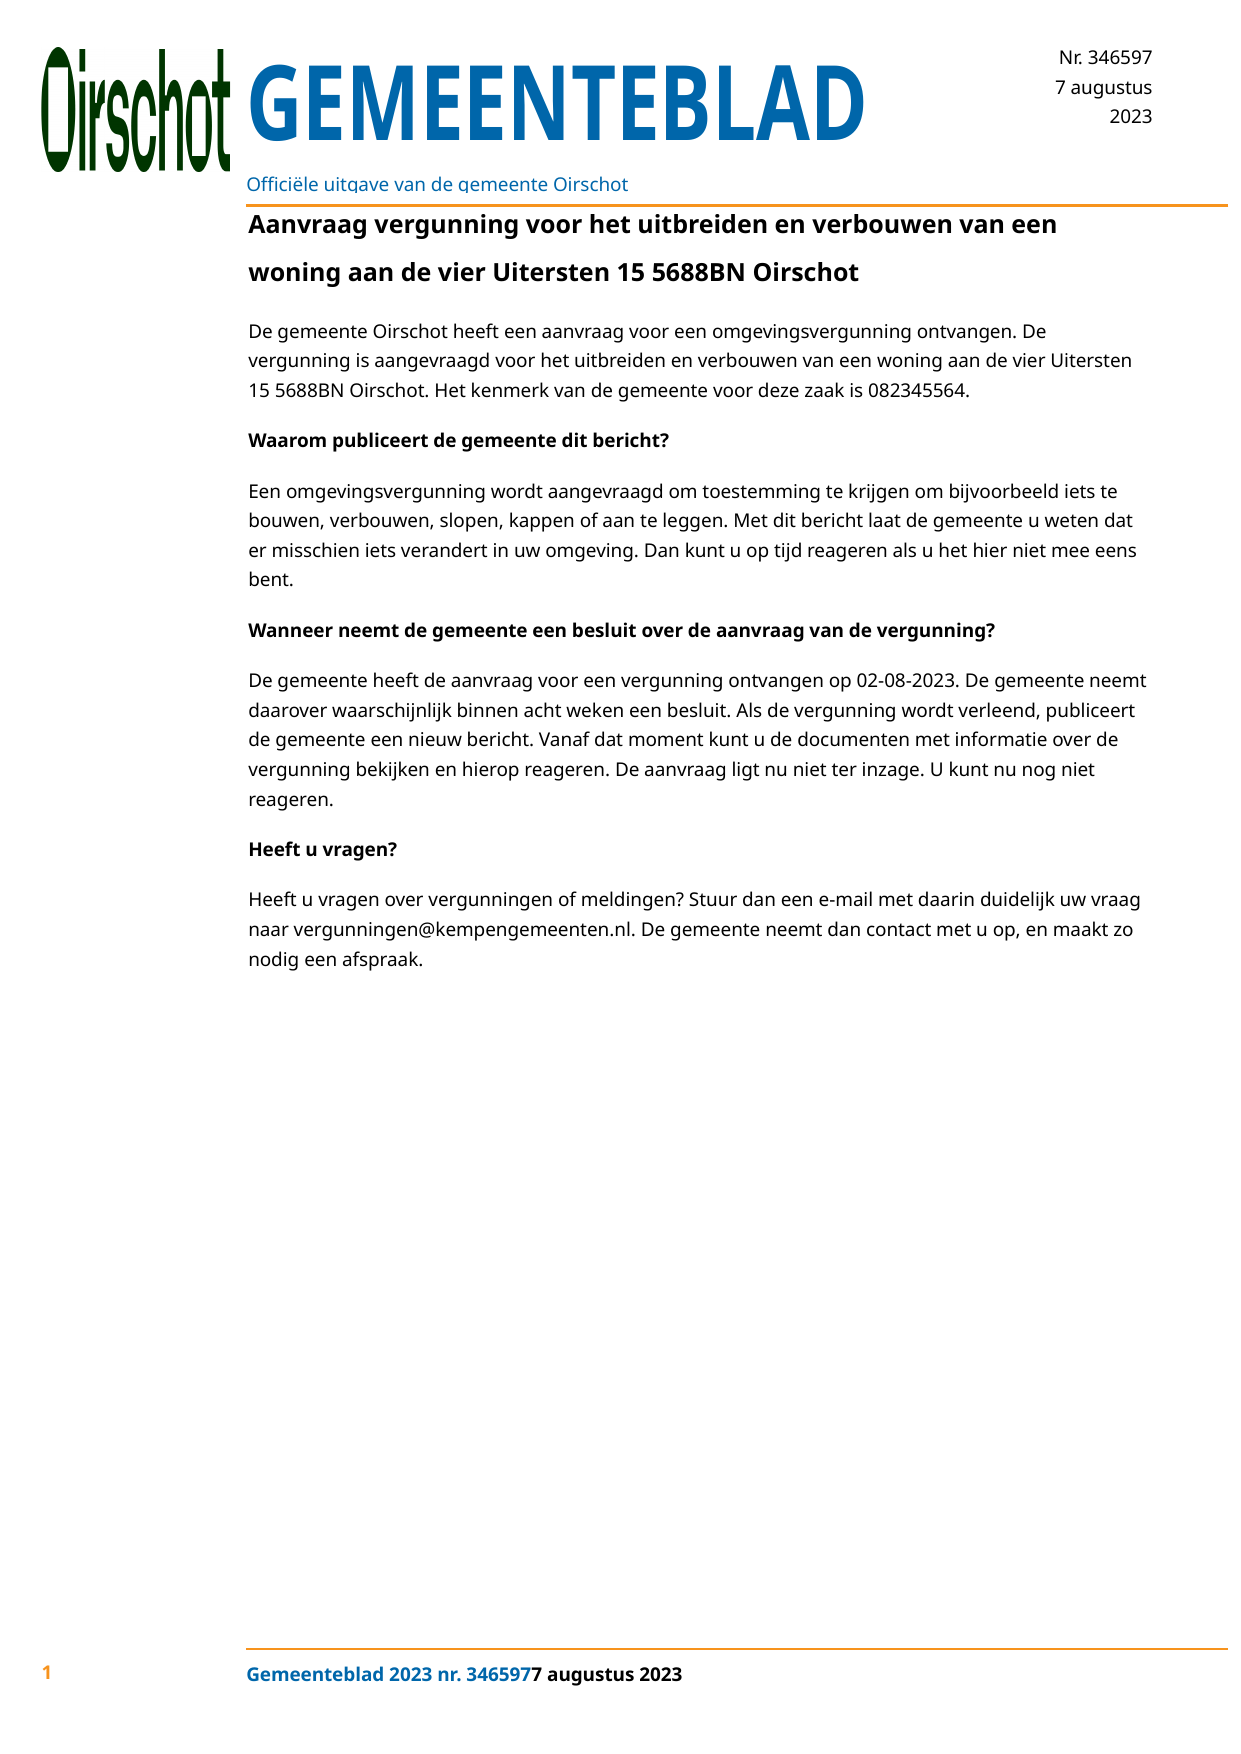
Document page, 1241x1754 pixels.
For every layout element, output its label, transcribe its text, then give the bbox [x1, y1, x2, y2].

text De gemeente Oirschot heeft een aanvraag voor een omgevingsvergunning ontvangen. De vergunning is aangevraagd voor het uitbreiden en verbouwen van een woning aan de vier Uitersten 15 5688BN Oirschot. Het kenmerk van de gemeente voor deze zaak is 082345564. [248, 318, 1152, 403]
text Een omgevingsvergunning wordt aangevraagd om toestemming te krijgen om bijvoorbeeld iets te bouwen, verbouwen, slopen, kappen of aan te leggen. Met dit bericht laat de gemeente u weten dat er misschien iets verandert in uw omgeving. Dan kunt u op tijd reageren als u het hier niet mee eens bent. [248, 478, 1152, 592]
text Heeft u vragen? [248, 836, 1152, 862]
text De gemeente heeft de aanvraag voor een vergunning ontvangen op 02-08-2023. De gemeente neemt daarover waarschijnlijk binnen acht weken een besluit. Als de vergunning wordt verleend, publiceert de gemeente een nieuw bericht. Vanaf dat moment kunt u de documenten met informatie over de vergunning bekijken en hierop reageren. De aanvraag ligt nu niet ter inzage. U kunt nu nog niet reageren. [248, 667, 1152, 812]
text Aanvraag vergunning voor het uitbreiden en verbouwen van een woning aan de vier Uitersten 15 5688BN Oirschot [248, 207, 1152, 288]
picture [41, 47, 231, 172]
text Wanneer neemt de gemeente een besluit over de aanvraag van de vergunning? [248, 617, 1152, 643]
text Waarom publiceert de gemeente dit bericht? [248, 427, 1152, 453]
text Heeft u vragen over vergunningen of meldingen? Stuur dan een e-mail met daarin duidelijk uw vraag naar vergunningen@kempengemeenten.nl. De gemeente neemt dan contact met u op, en maakt zo nodig een afspraak. [248, 887, 1152, 972]
